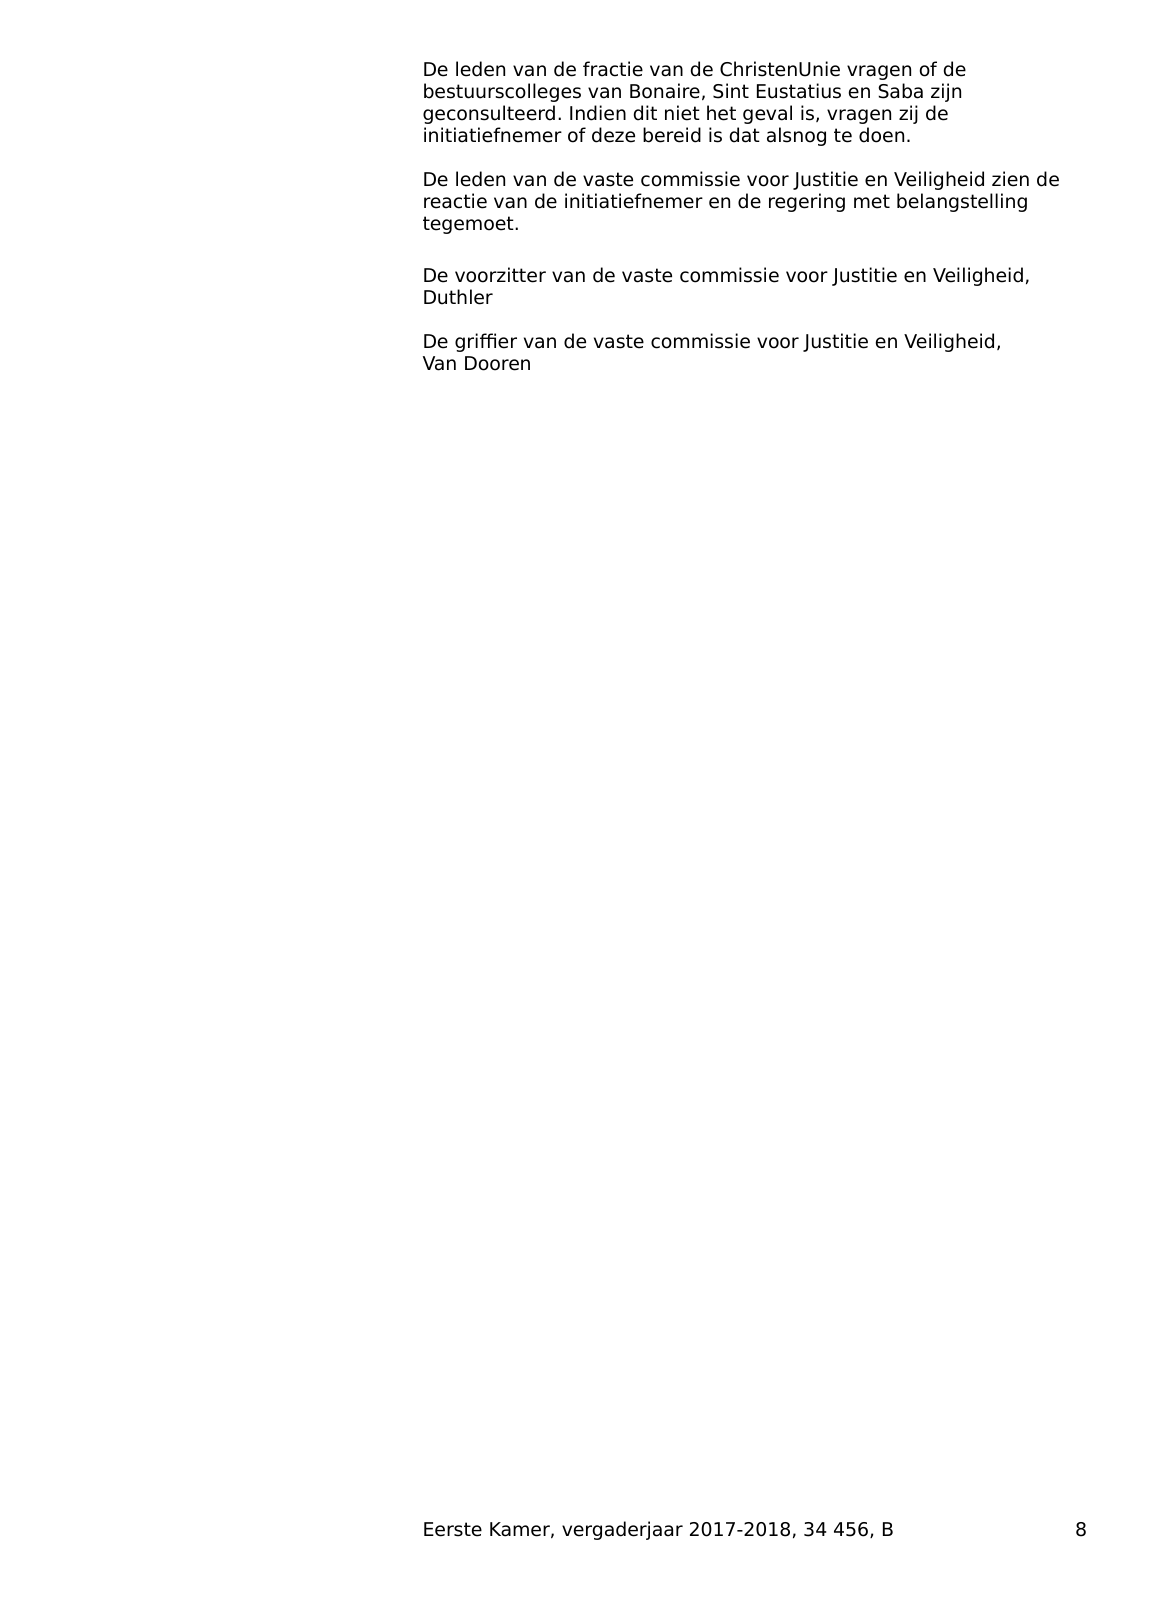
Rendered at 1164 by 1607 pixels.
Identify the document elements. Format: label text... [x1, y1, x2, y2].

text De griffier van de vaste commissie voor Justitie en Veiligheid, Van Dooren [422, 331, 1087, 375]
text De voorzitter van de vaste commissie voor Justitie en Veiligheid, Duthler [422, 265, 1087, 309]
text De leden van de vaste commissie voor Justitie en Veiligheid zien de reactie van de initiatiefnemer en de regering met belangstelling tegemoet. [422, 169, 1087, 235]
text De leden van de fractie van de ChristenUnie vragen of de bestuurscolleges van Bonaire, Sint Eustatius en Saba zijn geconsulteerd. Indien dit niet het geval is, vragen zij de initiatiefnemer of deze bereid is dat alsnog te doen. [422, 59, 1087, 147]
